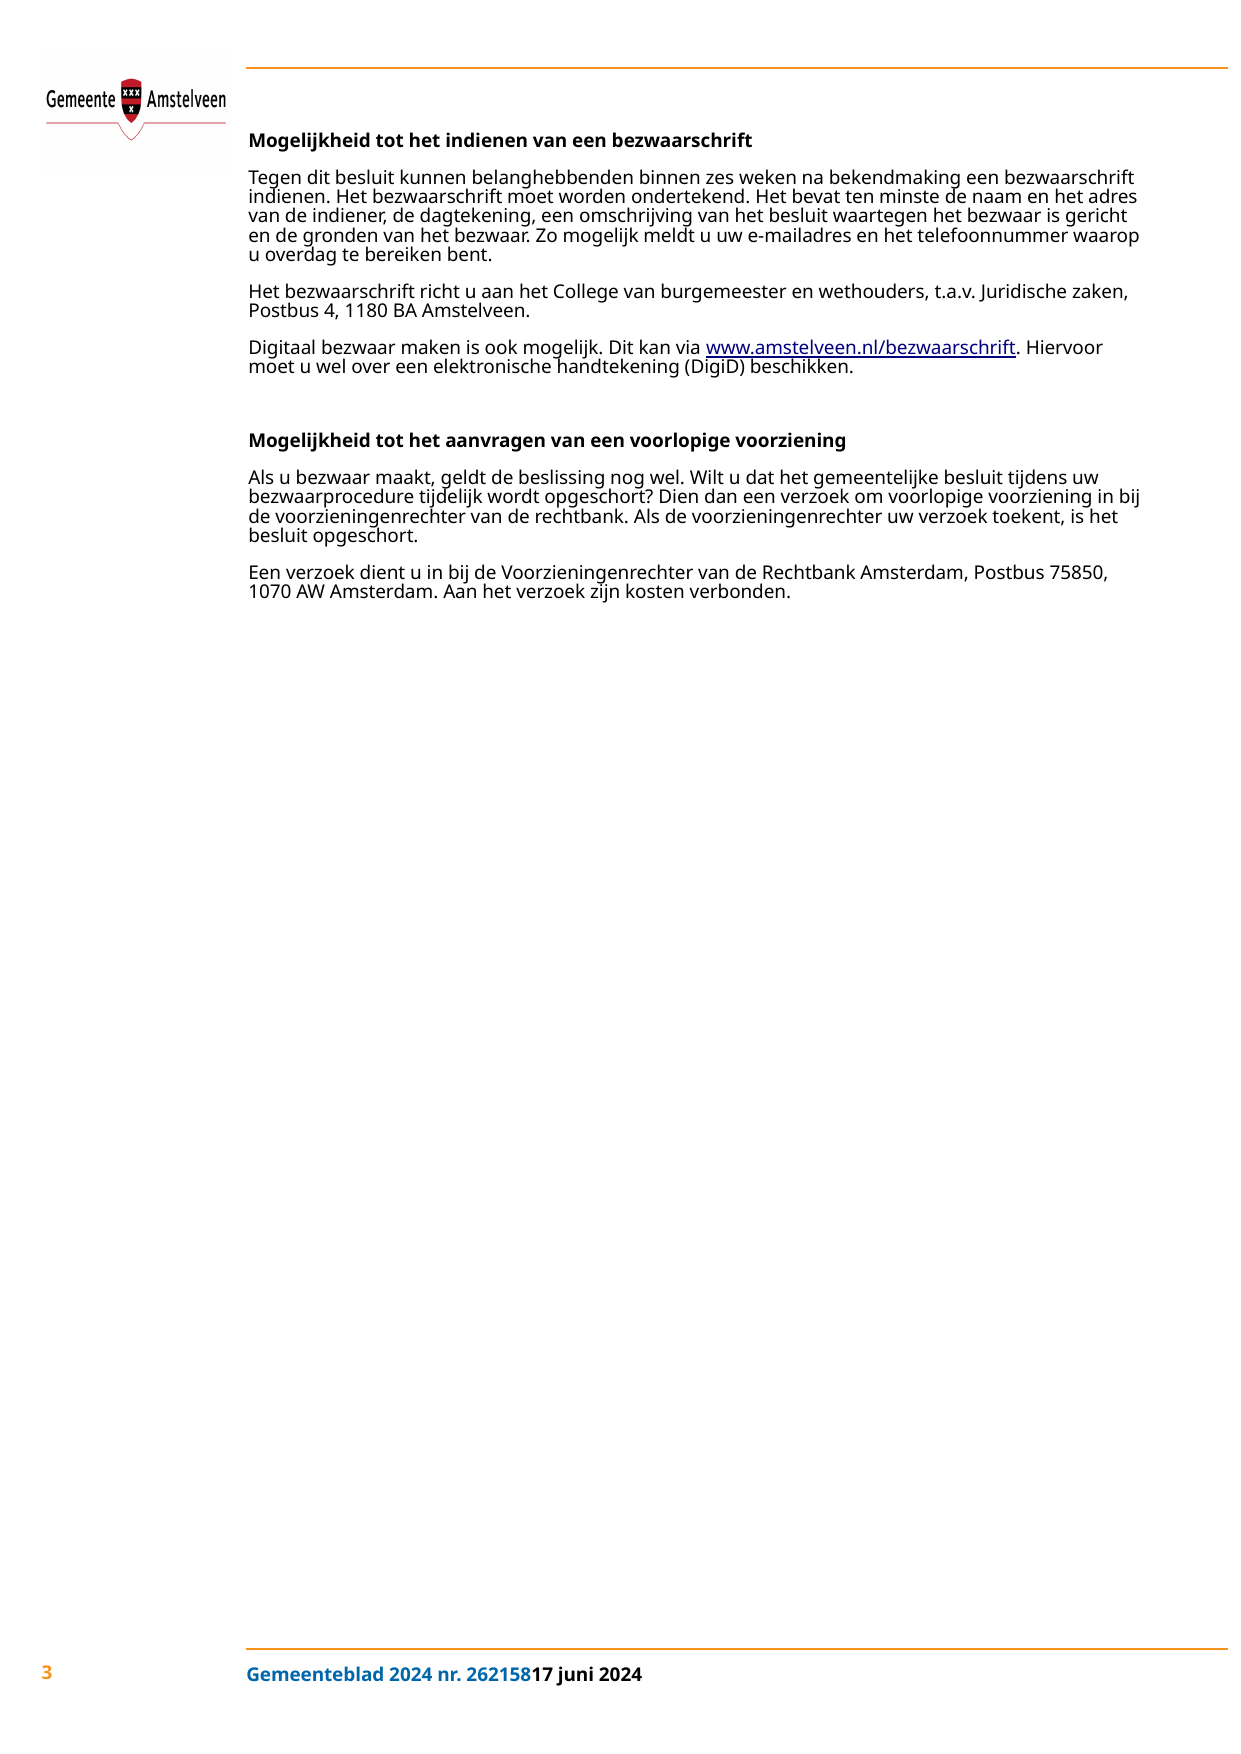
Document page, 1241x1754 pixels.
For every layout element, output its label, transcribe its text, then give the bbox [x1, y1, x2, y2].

text Als u bezwaar maakt, geldt de beslissing nog wel. Wilt u dat het gemeentelijke besluit tijdens uw bezwaarprocedure tijdelijk wordt opgeschort? Dien dan een verzoek om voorlopige voorziening in bij de voorzieningenrechter van de rechtbank. Als de voorzieningenrechter uw verzoek toekent, is het besluit opgeschort. [248, 469, 1152, 546]
text Het bezwaarschrift richt u aan het College van burgemeester en wethouders, t.a.v. Juridische zaken, Postbus 4, 1180 BA Amstelveen. [248, 283, 1152, 321]
text Een verzoek dient u in bij de Voorzieningenrechter van de Rechtbank Amsterdam, Postbus 75850, 1070 AW Amsterdam. Aan het verzoek zijn kosten verbonden. [248, 564, 1152, 603]
text Mogelijkheid tot het aanvragen van een voorlopige voorziening [248, 432, 1152, 452]
text Digitaal bezwaar maken is ook mogelijk. Dit kan via www.amstelveen.nl/bezwaarschrift. Hiervoor moet u wel over een elektronische handtekening (DigiD) beschikken. [248, 339, 1152, 378]
picture [41, 47, 231, 172]
text Tegen dit besluit kunnen belanghebbenden binnen zes weken na bekendmaking een bezwaarschrift indienen. Het bezwaarschrift moet worden ondertekend. Het bevat ten minste de naam en het adres van de indiener, de dagtekening, een omschrijving van het besluit waartegen het bezwaar is gericht en de gronden van het bezwaar. Zo mogelijk meldt u uw e-mailadres en het telefoonnummer waarop u overdag te bereiken bent. [248, 169, 1152, 265]
text Mogelijkheid tot het indienen van een bezwaarschrift [248, 132, 1152, 151]
